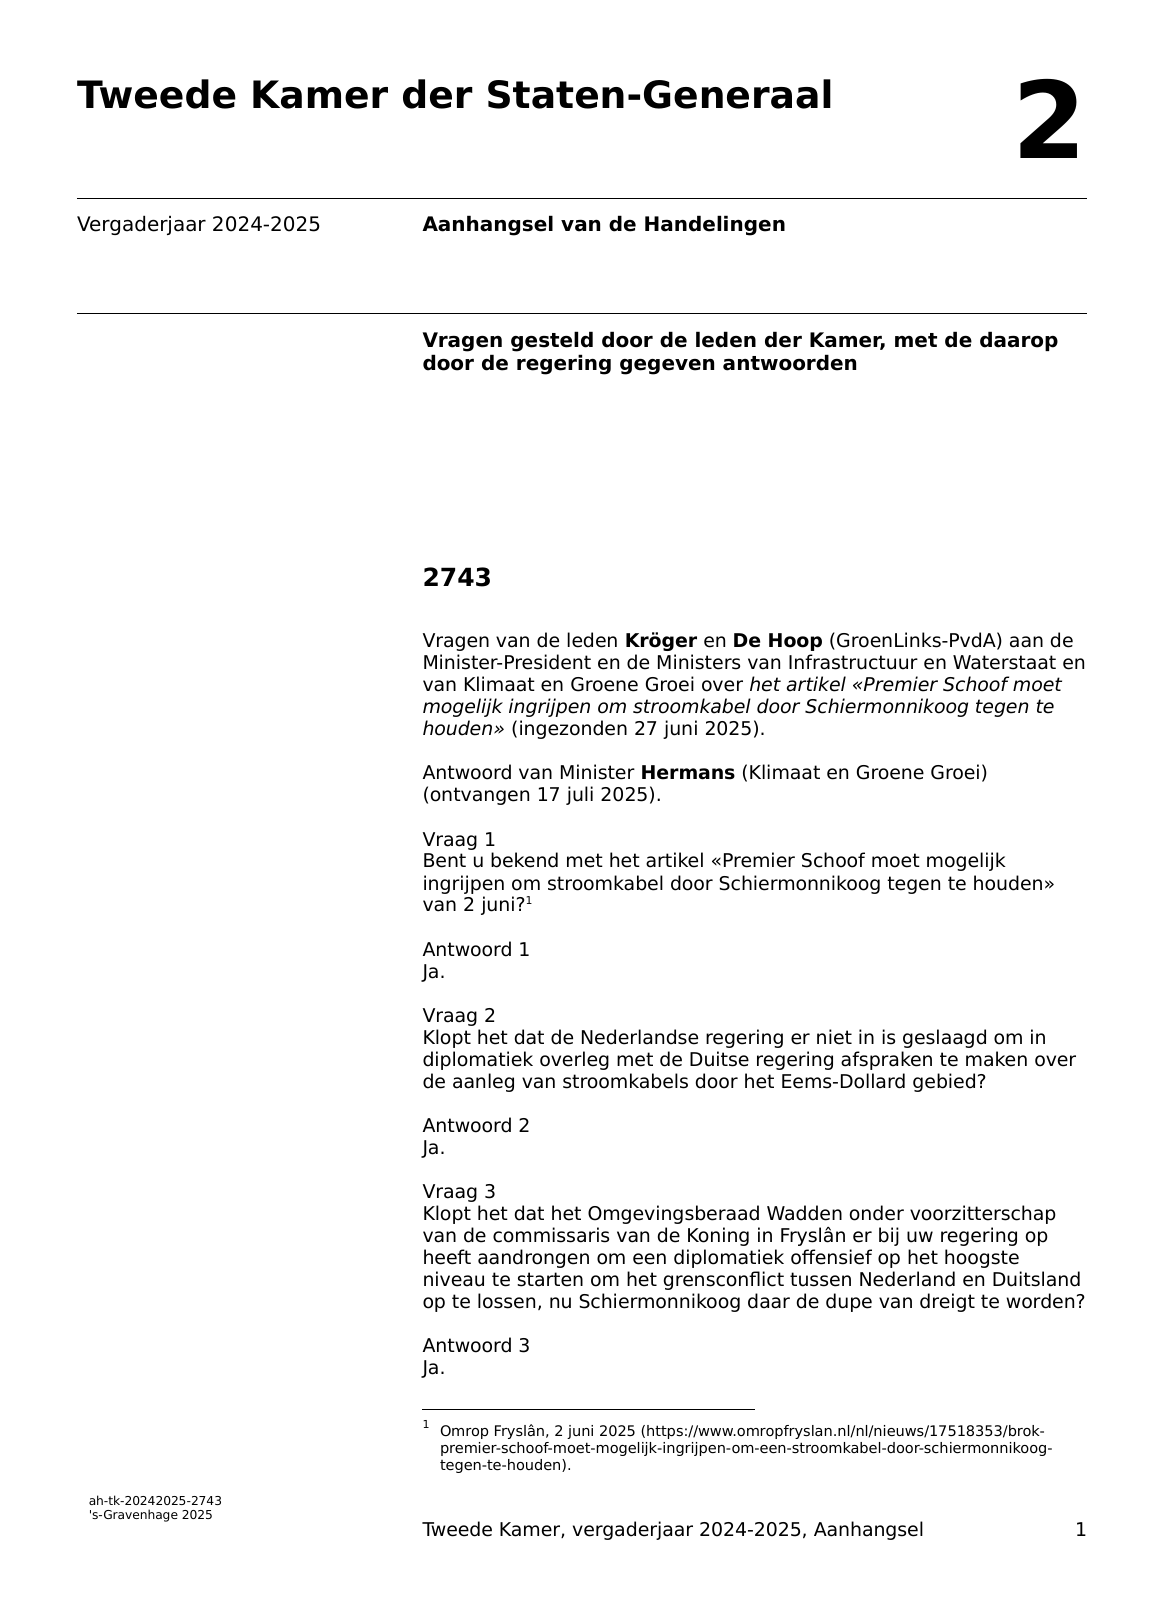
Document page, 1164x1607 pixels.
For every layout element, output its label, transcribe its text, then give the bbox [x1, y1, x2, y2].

text Ja. [422, 1357, 1087, 1379]
text Ja. [422, 961, 1087, 982]
text 2743 [422, 563, 1087, 592]
text Klopt het dat het Omgevingsberaad Wadden onder voorzitterschap van de commissaris van de Koning in Fryslân er bij uw regering op heeft aandrongen om een diplomatiek offensief op het hoogste niveau te starten om het grensconflict tussen Nederland en Duitsland op te lossen, nu Schiermonnikoog daar de dupe van dreigt te worden? [422, 1203, 1087, 1313]
text Bent u bekend met het artikel «Premier Schoof moet mogelijk ingrijpen om stroomkabel door Schiermonnikoog tegen te houden» van 2 juni? [422, 850, 1087, 916]
text Vraag 2 [422, 1005, 1087, 1027]
table_cell Vergaderjaar 2024-2025 [77, 199, 422, 313]
text Vraag 3 [422, 1181, 1087, 1203]
text Antwoord 3 [422, 1335, 1087, 1357]
table_cell Aanhangsel van de Handelingen [422, 199, 1087, 313]
table_cell [77, 314, 422, 375]
table_header 2 [886, 59, 1087, 198]
text ah-tk-20242025-2743 [88, 1494, 323, 1508]
text 's-Gravenhage 2025 [88, 1508, 323, 1522]
text Ja. [422, 1137, 1087, 1159]
text Vraag 1 [422, 828, 1087, 850]
table_header Tweede Kamer der Staten-Generaal [77, 59, 886, 198]
table_cell Vragen gesteld door de leden der Kamer, met de daarop door de regering gegeven antwoorden [422, 314, 1087, 375]
text Klopt het dat de Nederlandse regering er niet in is geslaagd om in diplomatiek overleg met de Duitse regering afspraken te maken over de aanleg van stroomkabels door het Eems-Dollard gebied? [422, 1027, 1087, 1093]
text Omrop Fryslân, 2 juni 2025 (https://www.omropfryslan.nl/nl/nieuws/17518353/brok-premier-schoof-moet-mogelijk-ingrijpen-om-een-stroomkabel-door-schiermonnikoog-tegen-te-houden). [422, 1418, 1087, 1474]
text Antwoord 2 [422, 1115, 1087, 1137]
text Vragen van de leden Kröger en De Hoop (GroenLinks-PvdA) aan de Minister-President en de Ministers van Infrastructuur en Waterstaat en van Klimaat en Groene Groei over het artikel «Premier Schoof moet mogelijk ingrijpen om stroomkabel door Schiermonnikoog tegen te houden» (ingezonden 27 juni 2025). [422, 630, 1087, 740]
text Antwoord 1 [422, 938, 1087, 961]
text Antwoord van Minister Hermans (Klimaat en Groene Groei) (ontvangen 17 juli 2025). [422, 762, 1087, 806]
